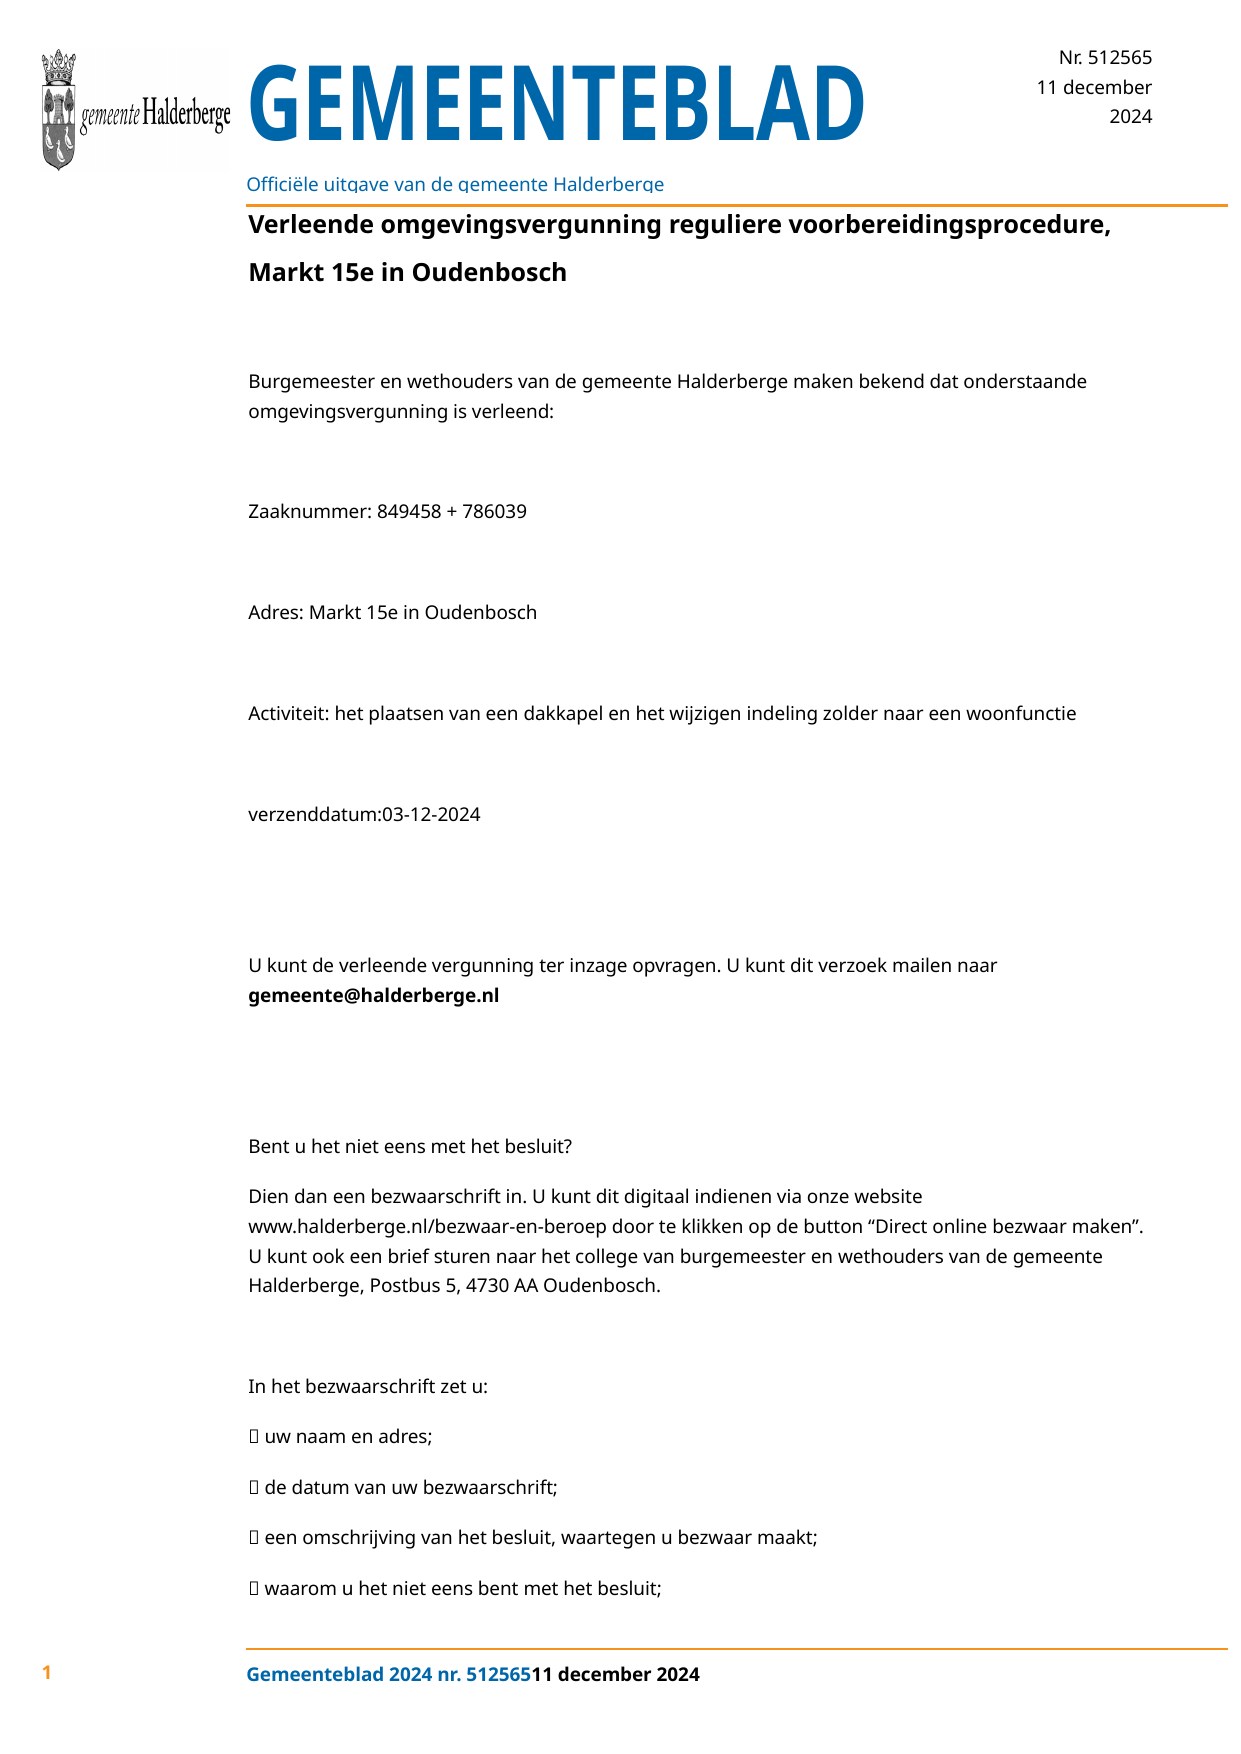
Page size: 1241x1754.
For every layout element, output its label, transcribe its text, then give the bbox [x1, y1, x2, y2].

text Verleende omgevingsvergunning reguliere voorbereidingsprocedure, Markt 15e in Oudenbosch [248, 207, 1152, 288]
text Dien dan een bezwaarschrift in. U kunt dit digitaal indienen via onze website www.halderberge.nl/bezwaar-en-beroep door te klikken op de button “Direct online bezwaar maken”. U kunt ook een brief sturen naar het college van burgemeester en wethouders van de gemeente Halderberge, Postbus 5, 4730 AA Oudenbosch. [248, 1184, 1152, 1298]
text Adres: Markt 15e in Oudenbosch [248, 599, 1152, 625]
text verzenddatum:03-12-2024 [248, 801, 1152, 827]
picture [41, 47, 231, 172]
text  een omschrijving van het besluit, waartegen u bezwaar maakt; [248, 1524, 1152, 1550]
text Activiteit: het plaatsen van een dakkapel en het wijzigen indeling zolder naar een woonfunctie [248, 700, 1152, 726]
text  waarom u het niet eens bent met het besluit; [248, 1575, 1152, 1601]
text  uw naam en adres; [248, 1424, 1152, 1449]
text Burgemeester en wethouders van de gemeente Halderberge maken bekend dat onderstaande omgevingsvergunning is verleend: [248, 368, 1152, 424]
text Bent u het niet eens met het besluit? [248, 1133, 1152, 1159]
text U kunt de verleende vergunning ter inzage opvragen. U kunt dit verzoek mailen naar gemeente@halderberge.nl [248, 952, 1152, 1008]
text In het bezwaarschrift zet u: [248, 1373, 1152, 1399]
text  de datum van uw bezwaarschrift; [248, 1474, 1152, 1500]
text Zaaknummer: 849458 + 786039 [248, 499, 1152, 524]
